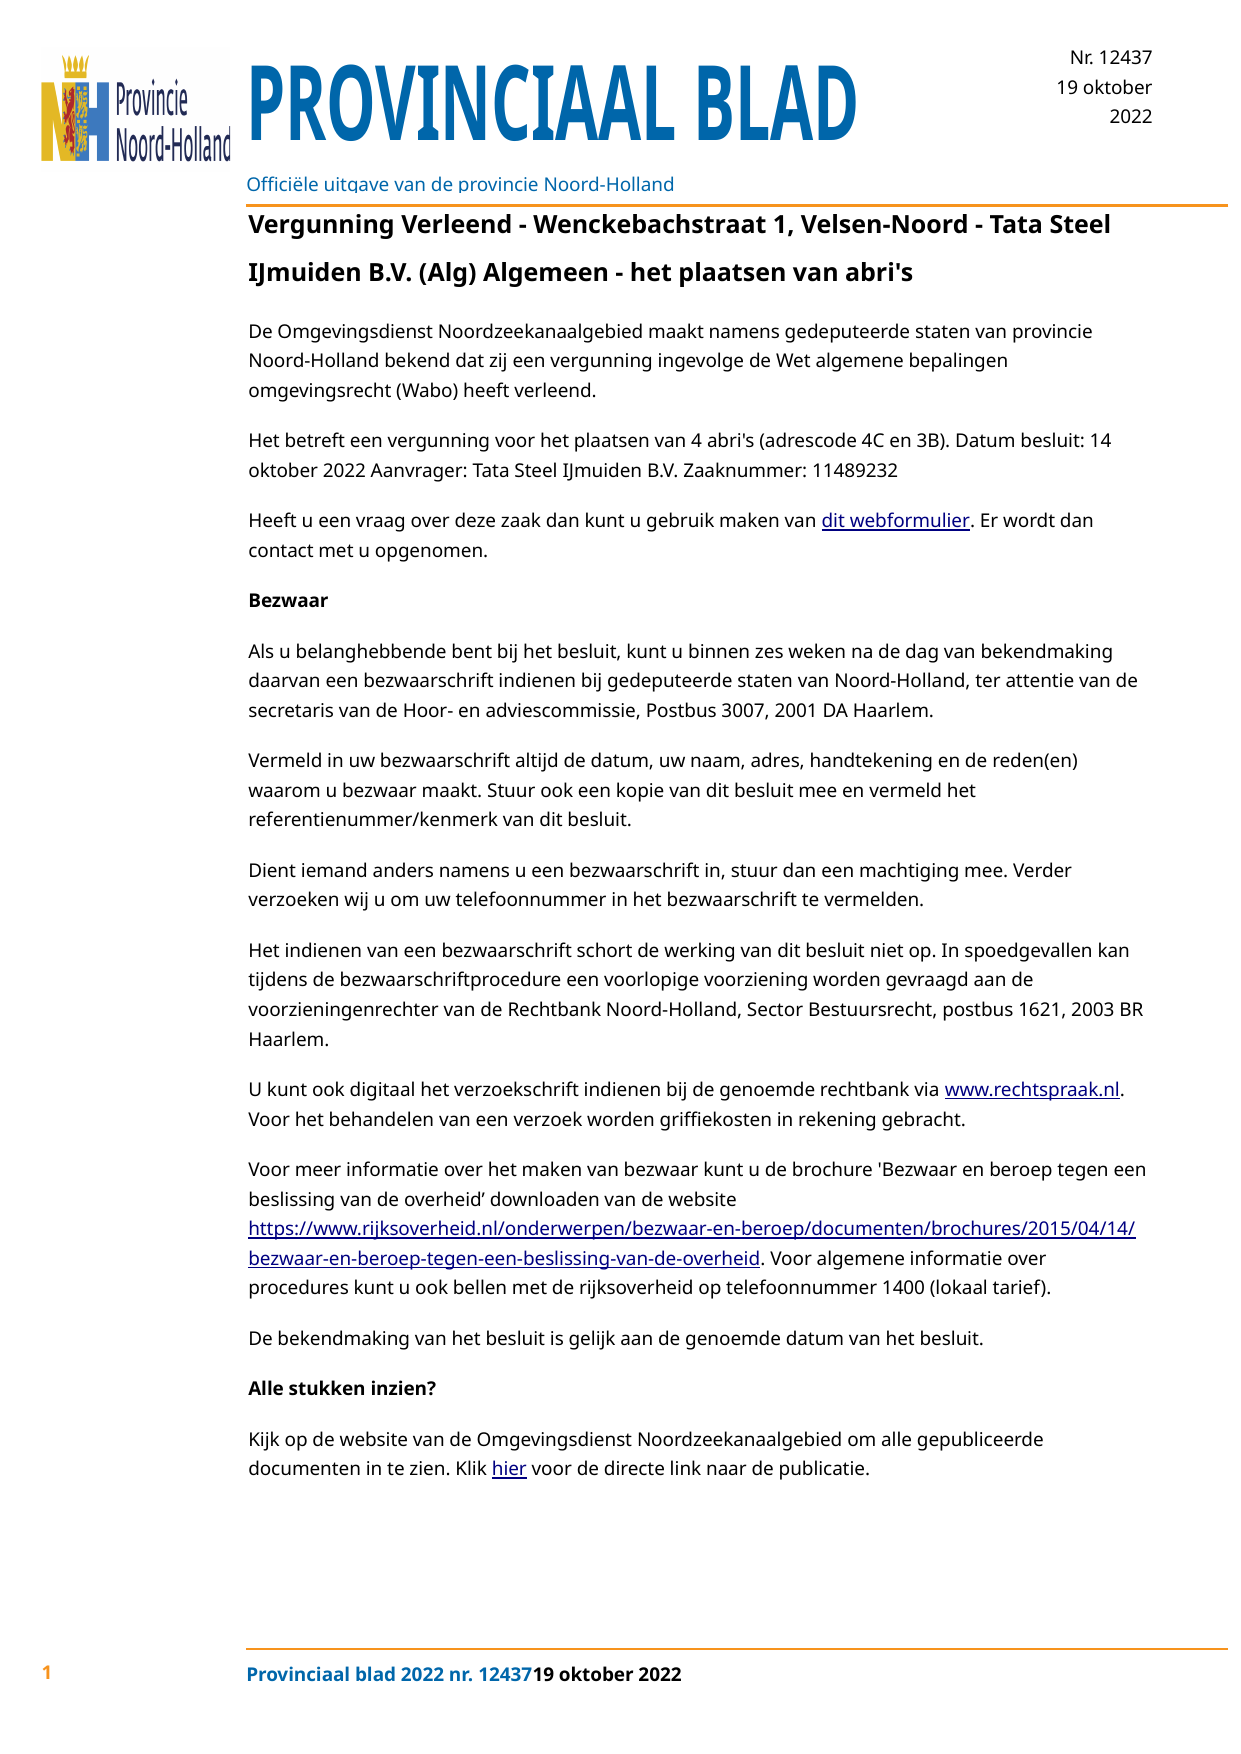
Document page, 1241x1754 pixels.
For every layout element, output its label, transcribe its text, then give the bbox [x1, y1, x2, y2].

text De bekendmaking van het besluit is gelijk aan de genoemde datum van het besluit. [248, 1325, 1152, 1351]
text Alle stukken inzien? [248, 1375, 1152, 1401]
text Voor meer informatie over het maken van bezwaar kunt u de brochure 'Bezwaar en beroep tegen een beslissing van de overheid’ downloaden van de website https://www.rijksoverheid.nl/onderwerpen/bezwaar-en-beroep/documenten/brochures/2015/04/14/bezwaar-en-beroep-tegen-een-beslissing-van-de-overheid. Voor algemene informatie over procedures kunt u ook bellen met de rijksoverheid op telefoonnummer 1400 (lokaal tarief). [248, 1156, 1152, 1300]
text Als u belanghebbende bent bij het besluit, kunt u binnen zes weken na de dag van bekendmaking daarvan een bezwaarschrift indienen bij gedeputeerde staten van Noord-Holland, ter attentie van de secretaris van de Hoor- en adviescommissie, Postbus 3007, 2001 DA Haarlem. [248, 638, 1152, 723]
text Vermeld in uw bezwaarschrift altijd de datum, uw naam, adres, handtekening en de reden(en) waarom u bezwaar maakt. Stuur ook een kopie van dit besluit mee en vermeld het referentienummer/kenmerk van dit besluit. [248, 747, 1152, 832]
text Dient iemand anders namens u een bezwaarschrift in, stuur dan een machtiging mee. Verder verzoeken wij u om uw telefoonnummer in het bezwaarschrift te vermelden. [248, 857, 1152, 912]
text De Omgevingsdienst Noordzeekanaalgebied maakt namens gedeputeerde staten van provincie Noord-Holland bekend dat zij een vergunning ingevolge de Wet algemene bepalingen omgevingsrecht (Wabo) heeft verleend. [248, 318, 1152, 403]
text Het betreft een vergunning voor het plaatsen van 4 abri's (adrescode 4C en 3B). Datum besluit: 14 oktober 2022 Aanvrager: Tata Steel IJmuiden B.V. Zaaknummer: 11489232 [248, 427, 1152, 483]
text Heeft u een vraag over deze zaak dan kunt u gebruik maken van dit webformulier. Er wordt dan contact met u opgenomen. [248, 507, 1152, 563]
text Het indienen van een bezwaarschrift schort de werking van dit besluit niet op. In spoedgevallen kan tijdens de bezwaarschriftprocedure een voorlopige voorziening worden gevraagd aan de voorzieningenrechter van de Rechtbank Noord-Holland, Sector Bestuursrecht, postbus 1621, 2003 BR Haarlem. [248, 937, 1152, 1052]
text U kunt ook digitaal het verzoekschrift indienen bij de genoemde rechtbank via www.rechtspraak.nl. Voor het behandelen van een verzoek worden griffiekosten in rekening gebracht. [248, 1076, 1152, 1132]
text Kijk op de website van de Omgevingsdienst Noordzeekanaalgebied om alle gepubliceerde documenten in te zien. Klik hier voor de directe link naar de publicatie. [248, 1426, 1152, 1481]
picture [41, 47, 231, 172]
text Bezwaar [248, 587, 1152, 613]
text Vergunning Verleend - Wenckebachstraat 1, Velsen-Noord - Tata Steel IJmuiden B.V. (Alg) Algemeen - het plaatsen van abri's [248, 207, 1152, 288]
